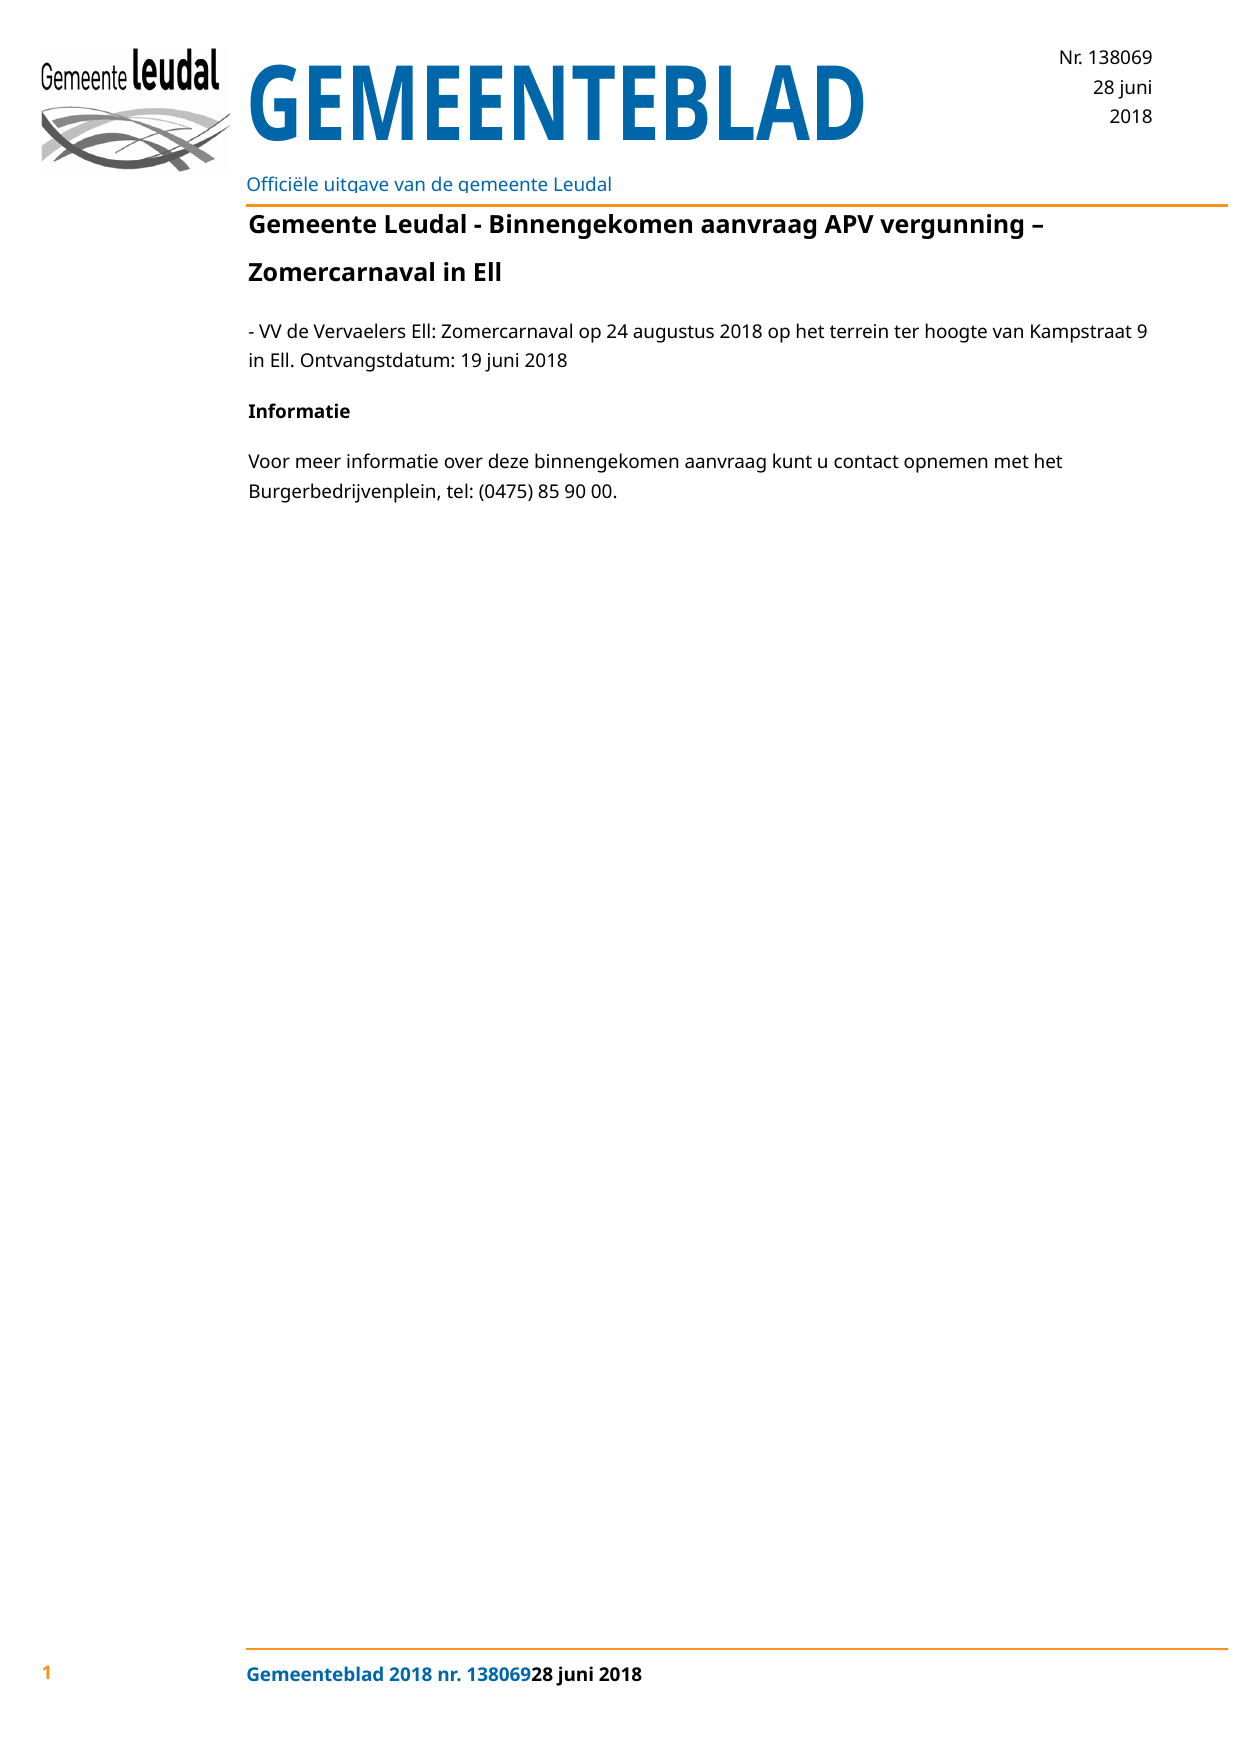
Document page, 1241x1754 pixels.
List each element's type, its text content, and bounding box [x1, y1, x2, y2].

text - VV de Vervaelers Ell: Zomercarnaval op 24 augustus 2018 op het terrein ter hoogte van Kampstraat 9 in Ell. Ontvangstdatum: 19 juni 2018 [248, 318, 1152, 373]
text Gemeente Leudal - Binnengekomen aanvraag APV vergunning – Zomercarnaval in Ell [248, 207, 1152, 288]
picture [41, 47, 231, 172]
text Informatie [248, 398, 1152, 424]
text Voor meer informatie over deze binnengekomen aanvraag kunt u contact opnemen met het Burgerbedrijvenplein, tel: (0475) 85 90 00. [248, 448, 1152, 504]
